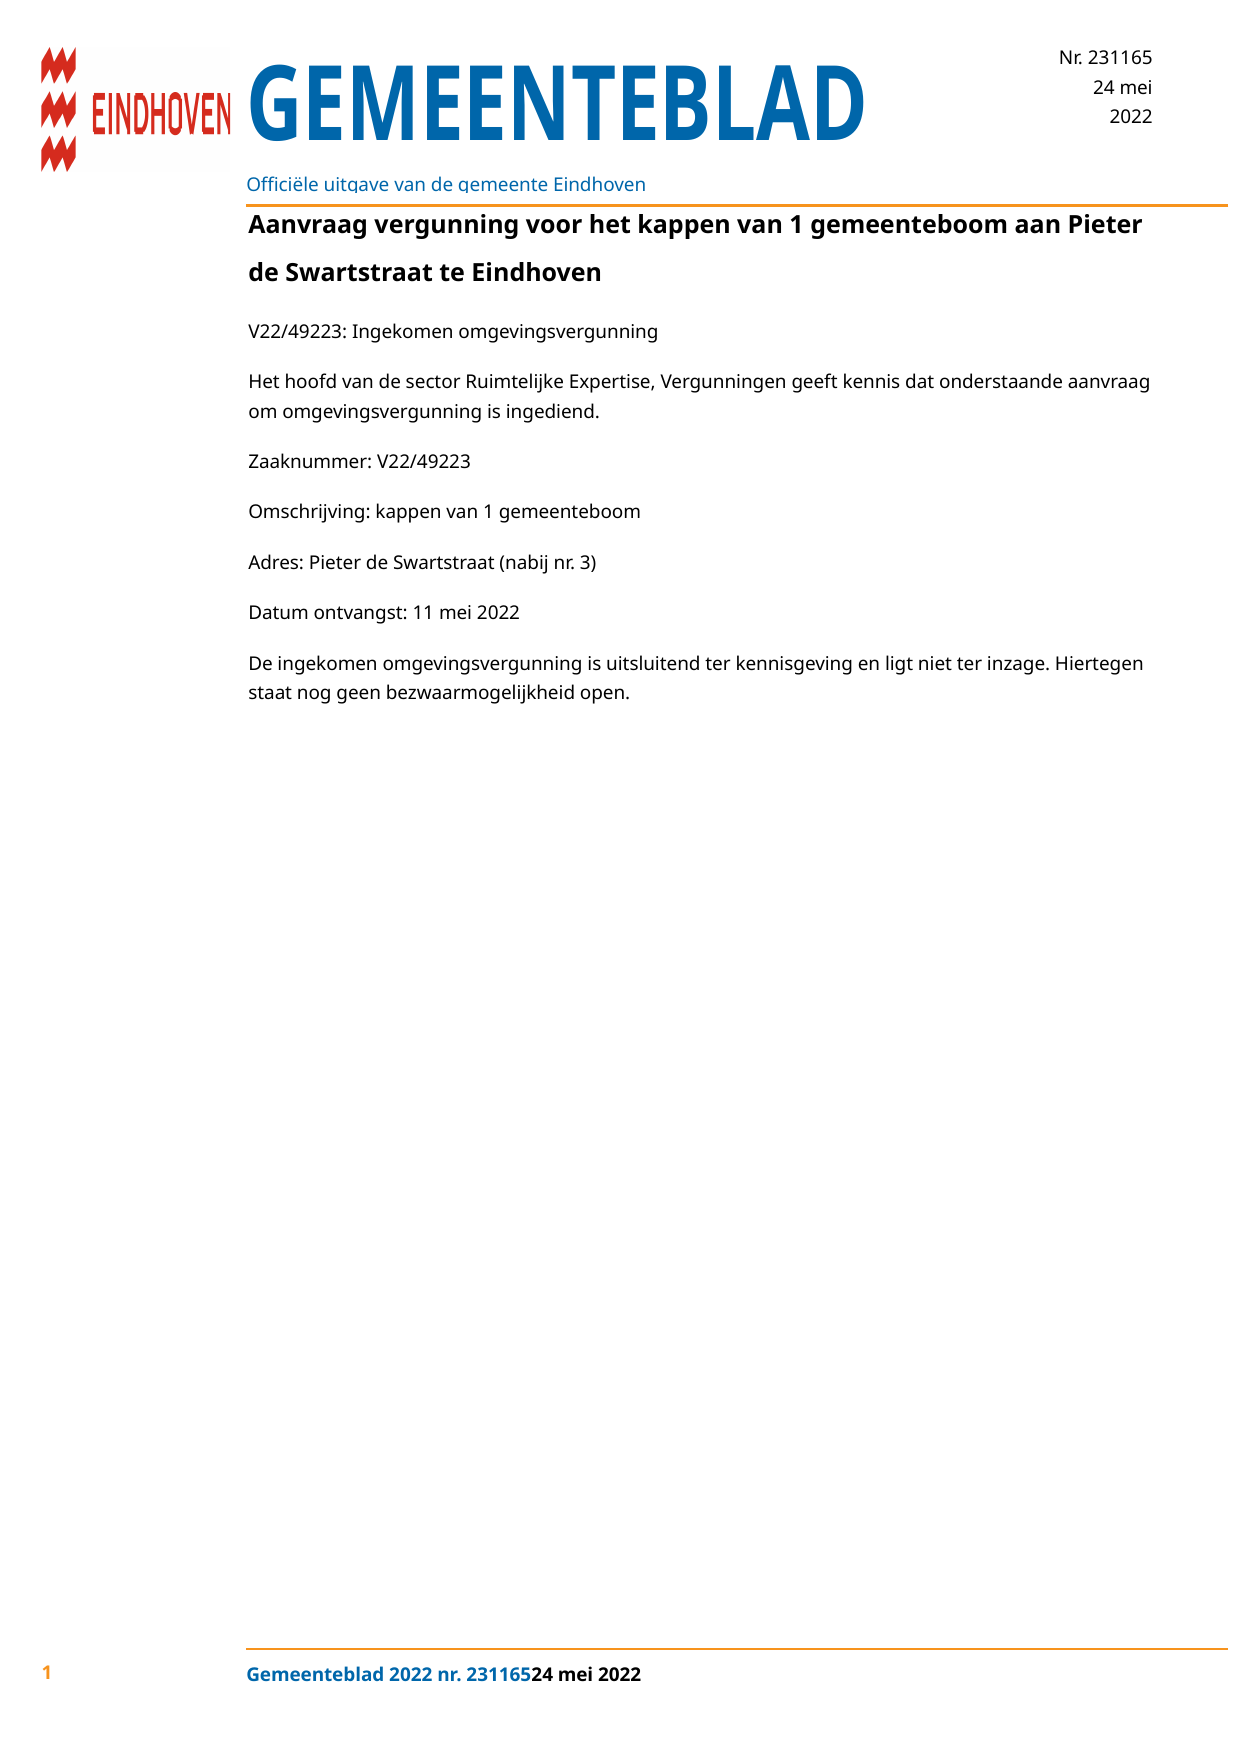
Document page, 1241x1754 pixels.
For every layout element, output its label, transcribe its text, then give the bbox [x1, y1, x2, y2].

text Datum ontvangst: 11 mei 2022 [248, 599, 1152, 625]
text V22/49223: Ingekomen omgevingsvergunning [248, 318, 1152, 344]
text Zaaknummer: V22/49223 [248, 448, 1152, 474]
text Aanvraag vergunning voor het kappen van 1 gemeenteboom aan Pieter de Swartstraat te Eindhoven [248, 207, 1152, 288]
picture [41, 47, 231, 172]
text Omschrijving: kappen van 1 gemeenteboom [248, 499, 1152, 524]
text Het hoofd van de sector Ruimtelijke Expertise, Vergunningen geeft kennis dat onderstaande aanvraag om omgevingsvergunning is ingediend. [248, 368, 1152, 424]
text De ingekomen omgevingsvergunning is uitsluitend ter kennisgeving en ligt niet ter inzage. Hiertegen staat nog geen bezwaarmogelijkheid open. [248, 650, 1152, 705]
text Adres: Pieter de Swartstraat (nabij nr. 3) [248, 549, 1152, 575]
